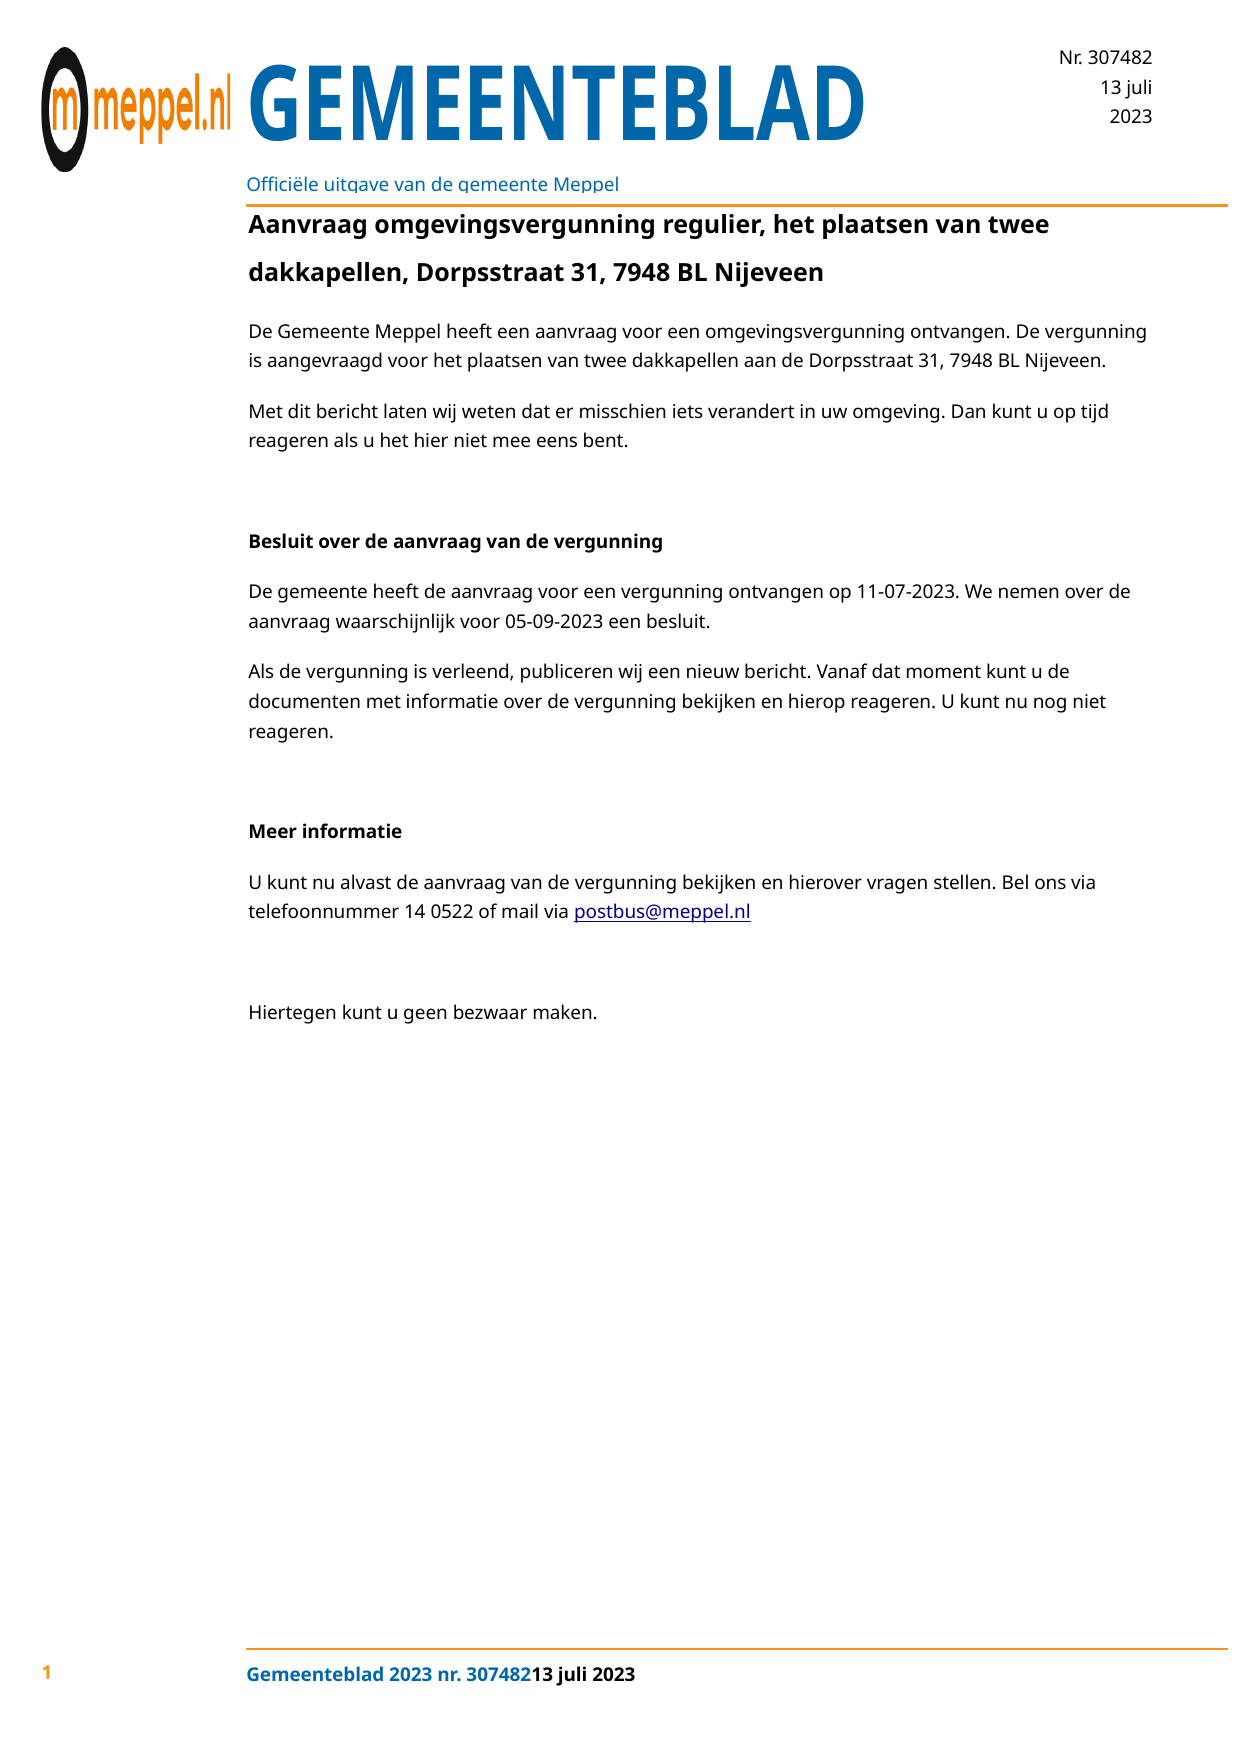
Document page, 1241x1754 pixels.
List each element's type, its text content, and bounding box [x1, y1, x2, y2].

text Als de vergunning is verleend, publiceren wij een nieuw bericht. Vanaf dat moment kunt u de documenten met informatie over de vergunning bekijken en hierop reageren. U kunt nu nog niet reageren. [248, 659, 1152, 744]
text Besluit over de aanvraag van de vergunning [248, 528, 1152, 554]
text Aanvraag omgevingsvergunning regulier, het plaatsen van twee dakkapellen, Dorpsstraat 31, 7948 BL Nijeveen [248, 207, 1152, 288]
picture [41, 47, 231, 172]
text De gemeente heeft de aanvraag voor een vergunning ontvangen op 11-07-2023. We nemen over de aanvraag waarschijnlijk voor 05-09-2023 een besluit. [248, 579, 1152, 634]
text Met dit bericht laten wij weten dat er misschien iets verandert in uw omgeving. Dan kunt u op tijd reageren als u het hier niet mee eens bent. [248, 398, 1152, 453]
text De Gemeente Meppel heeft een aanvraag voor een omgevingsvergunning ontvangen. De vergunning is aangevraagd voor het plaatsen van twee dakkapellen aan de Dorpsstraat 31, 7948 BL Nijeveen. [248, 318, 1152, 373]
text Meer informatie [248, 819, 1152, 844]
text U kunt nu alvast de aanvraag van de vergunning bekijken en hierover vragen stellen. Bel ons via telefoonnummer 14 0522 of mail via postbus@meppel.nl [248, 869, 1152, 924]
text Hiertegen kunt u geen bezwaar maken. [248, 999, 1152, 1025]
